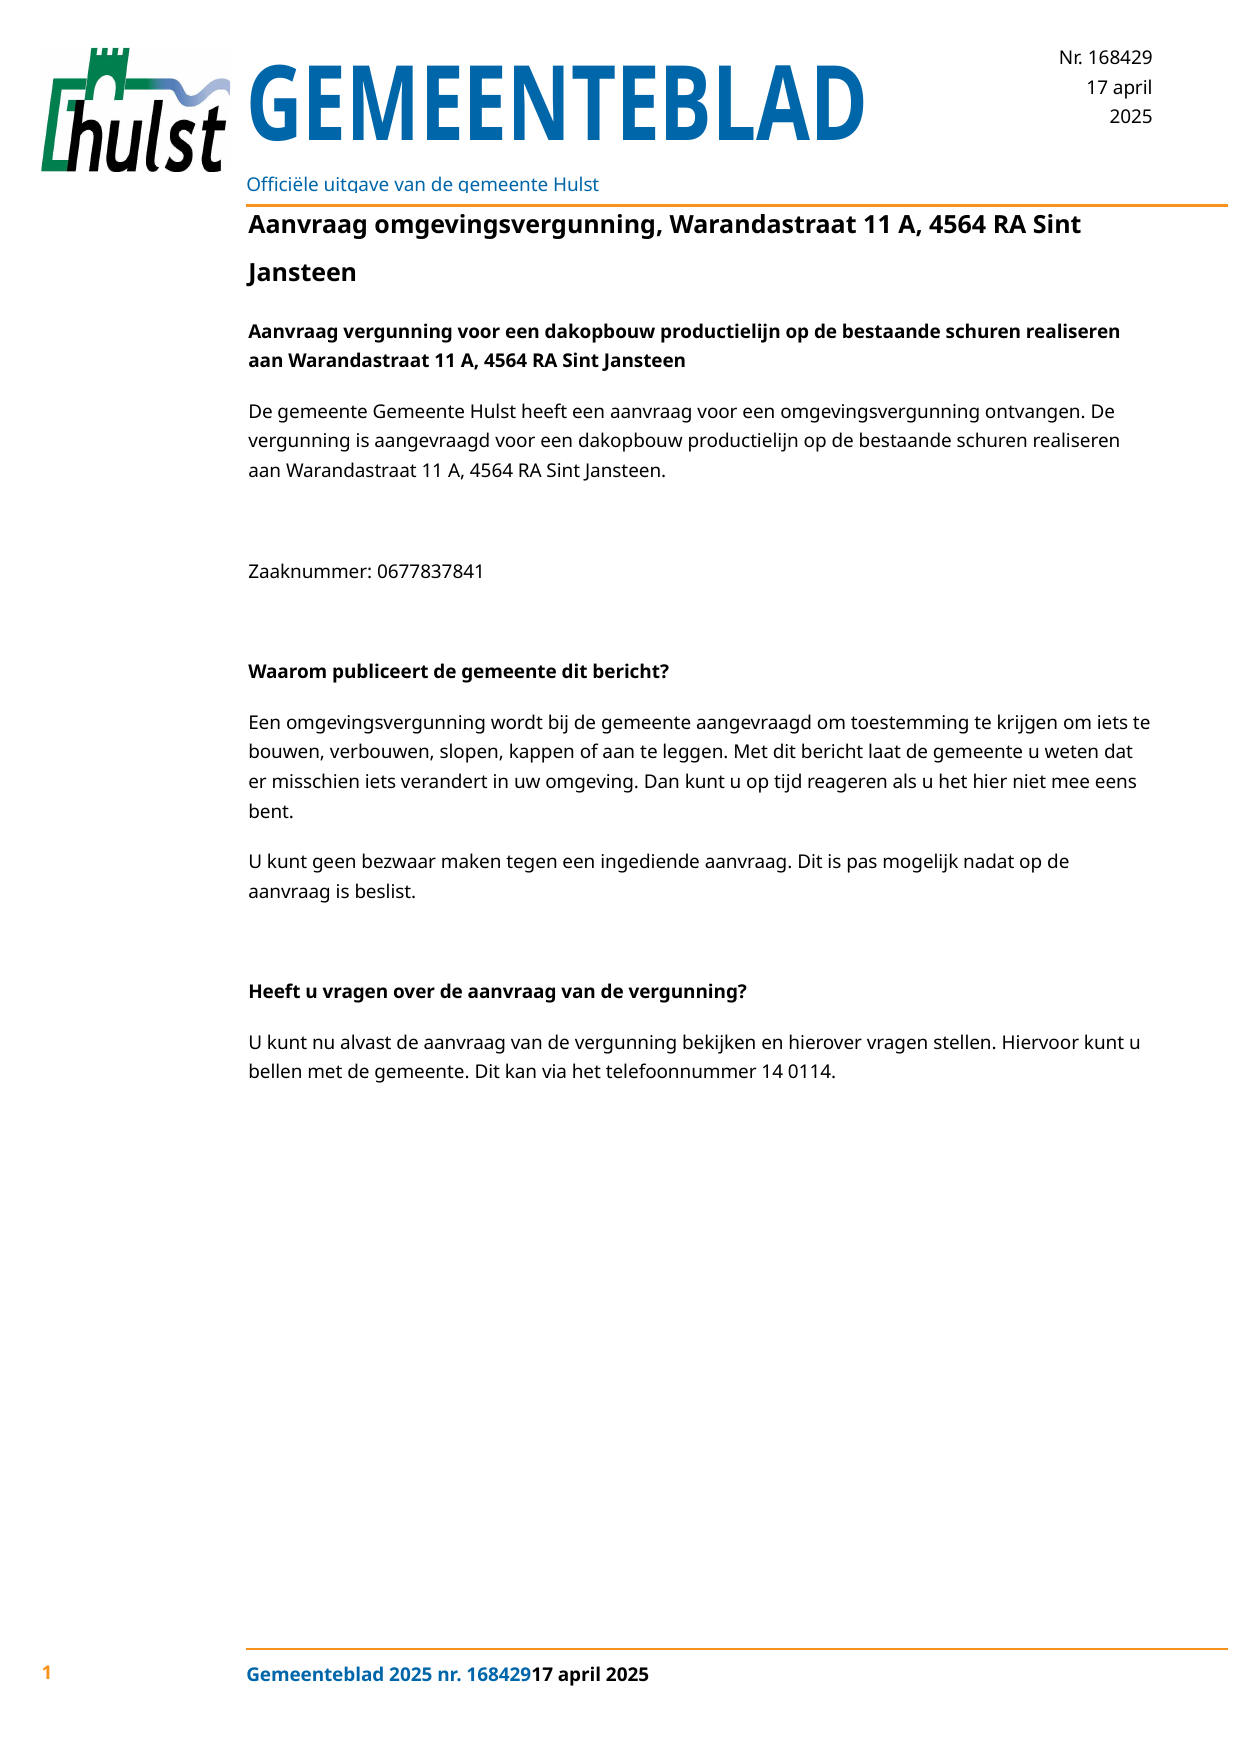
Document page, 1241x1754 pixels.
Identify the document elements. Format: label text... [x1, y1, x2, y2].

text De gemeente Gemeente Hulst heeft een aanvraag voor een omgevingsvergunning ontvangen. De vergunning is aangevraagd voor een dakopbouw productielijn op de bestaande schuren realiseren aan Warandastraat 11 A, 4564 RA Sint Jansteen. [248, 398, 1152, 483]
text Aanvraag vergunning voor een dakopbouw productielijn op de bestaande schuren realiseren aan Warandastraat 11 A, 4564 RA Sint Jansteen [248, 318, 1152, 373]
text U kunt nu alvast de aanvraag van de vergunning bekijken en hierover vragen stellen. Hiervoor kunt u bellen met de gemeente. Dit kan via het telefoonnummer 14 0114. [248, 1029, 1152, 1084]
text Zaaknummer: 0677837841 [248, 558, 1152, 584]
text Waarom publiceert de gemeente dit bericht? [248, 659, 1152, 684]
text Heeft u vragen over de aanvraag van de vergunning? [248, 979, 1152, 1004]
text Een omgevingsvergunning wordt bij de gemeente aangevraagd om toestemming te krijgen om iets te bouwen, verbouwen, slopen, kappen of aan te leggen. Met dit bericht laat de gemeente u weten dat er misschien iets verandert in uw omgeving. Dan kunt u op tijd reageren als u het hier niet mee eens bent. [248, 709, 1152, 824]
text Aanvraag omgevingsvergunning, Warandastraat 11 A, 4564 RA Sint Jansteen [248, 207, 1152, 288]
text U kunt geen bezwaar maken tegen een ingediende aanvraag. Dit is pas mogelijk nadat op de aanvraag is beslist. [248, 848, 1152, 904]
picture [41, 47, 231, 172]
